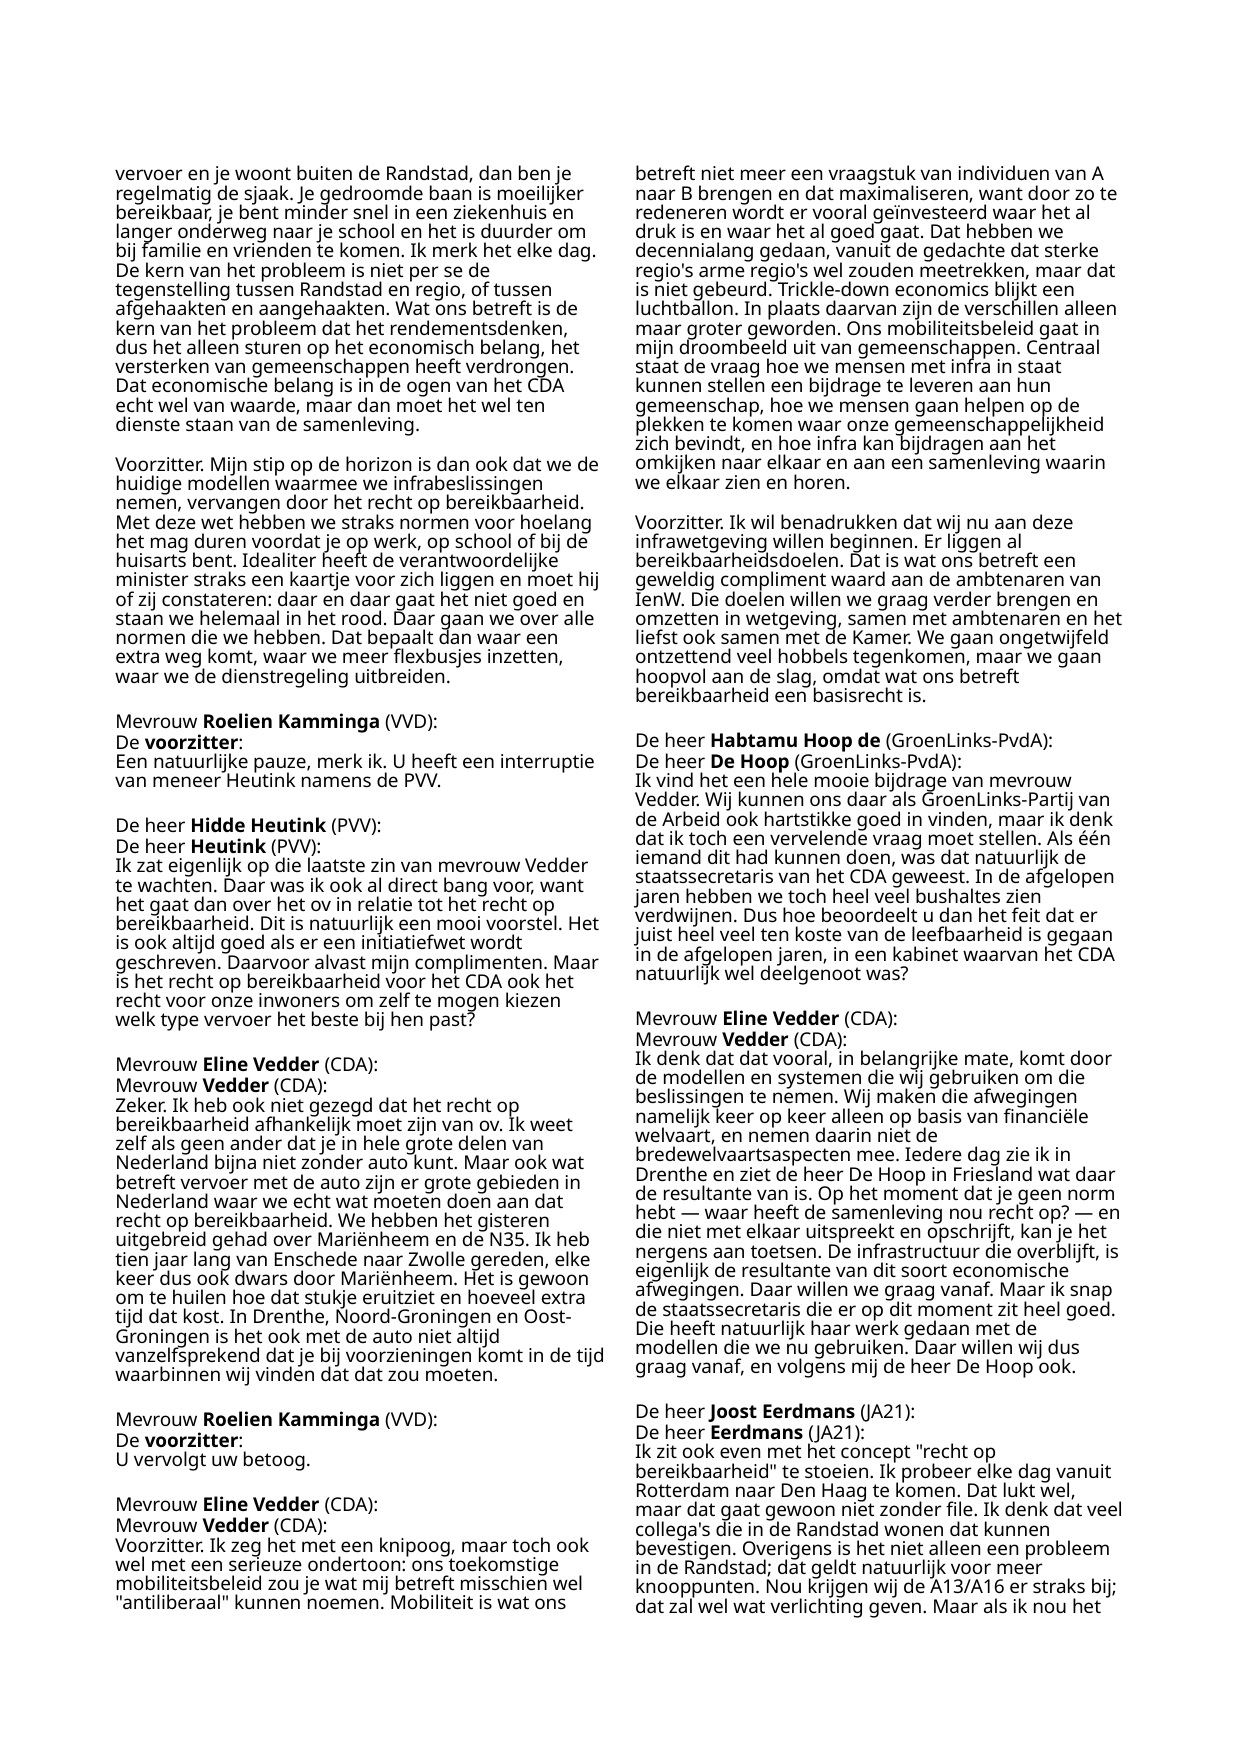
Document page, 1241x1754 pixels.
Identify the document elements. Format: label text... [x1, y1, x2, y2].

text De heer Joost Eerdmans (JA21): [635, 1398, 1125, 1424]
text Mevrouw Vedder (CDA): [115, 1517, 605, 1537]
text Mevrouw Eline Vedder (CDA): [115, 1492, 605, 1517]
text Ik zit ook even met het concept "recht op bereikbaarheid" te stoeien. Ik probeer elke dag vanuit Rotterdam naar Den Haag te komen. Dat lukt wel, maar dat gaat gewoon niet zonder file. Ik denk dat veel collega's die in de Randstad wonen dat kunnen bevestigen. Overigens is het niet alleen een probleem in de Randstad; dat geldt natuurlijk voor meer knooppunten. Nou krijgen wij de A13/A16 er straks bij; dat zal wel wat verlichting geven. Maar als ik nou het [635, 1443, 1125, 1617]
text Mevrouw Vedder (CDA): [115, 1077, 605, 1097]
text Mevrouw Vedder (CDA): [635, 1031, 1125, 1050]
text Voorzitter. Mijn stip op de horizon is dan ook dat we de huidige modellen waarmee we infrabeslissingen nemen, vervangen door het recht op bereikbaarheid. Met deze wet hebben we straks normen voor hoelang het mag duren voordat je op werk, op school of bij de huisarts bent. Idealiter heeft de verantwoordelijke minister straks een kaartje voor zich liggen en moet hij of zij constateren: daar en daar gaat het niet goed en staan we helemaal in het rood. Daar gaan we over alle normen die we hebben. Dat bepaalt dan waar een extra weg komt, waar we meer flexbusjes inzetten, waar we de dienstregeling uitbreiden. [115, 456, 605, 687]
text Ik vind het een hele mooie bijdrage van mevrouw Vedder. Wij kunnen ons daar als GroenLinks-Partij van de Arbeid ook hartstikke goed in vinden, maar ik denk dat ik toch een vervelende vraag moet stellen. Als één iemand dit had kunnen doen, was dat natuurlijk de staatssecretaris van het CDA geweest. In de afgelopen jaren hebben we toch heel veel bushaltes zien verdwijnen. Dus hoe beoordeelt u dan het feit dat er juist heel veel ten koste van de leefbaarheid is gegaan in de afgelopen jaren, in een kabinet waarvan het CDA natuurlijk wel deelgenoot was? [635, 772, 1125, 984]
text Ik zat eigenlijk op die laatste zin van mevrouw Vedder te wachten. Daar was ik ook al direct bang voor, want het gaat dan over het ov in relatie tot het recht op bereikbaarheid. Dit is natuurlijk een mooi voorstel. Het is ook altijd goed als er een initiatiefwet wordt geschreven. Daarvoor alvast mijn complimenten. Maar is het recht op bereikbaarheid voor het CDA ook het recht voor onze inwoners om zelf te mogen kiezen welk type vervoer het beste bij hen past? [115, 857, 605, 1031]
text betreft niet meer een vraagstuk van individuen van A naar B brengen en dat maximaliseren, want door zo te redeneren wordt er vooral geïnvesteerd waar het al druk is en waar het al goed gaat. Dat hebben we decennialang gedaan, vanuit de gedachte dat sterke regio's arme regio's wel zouden meetrekken, maar dat is niet gebeurd. Trickle-down economics blijkt een luchtballon. In plaats daarvan zijn de verschillen alleen maar groter geworden. Ons mobiliteitsbeleid gaat in mijn droombeeld uit van gemeenschappen. Centraal staat de vraag hoe we mensen met infra in staat kunnen stellen een bijdrage te leveren aan hun gemeenschap, hoe we mensen gaan helpen op de plekken te komen waar onze gemeenschappelijkheid zich bevindt, en hoe infra kan bijdragen aan het omkijken naar elkaar en aan een samenleving waarin we elkaar zien en horen. [635, 165, 1125, 493]
text Ik denk dat dat vooral, in belangrijke mate, komt door de modellen en systemen die wij gebruiken om die beslissingen te nemen. Wij maken die afwegingen namelijk keer op keer alleen op basis van financiële welvaart, en nemen daarin niet de bredewelvaartsaspecten mee. Iedere dag zie ik in Drenthe en ziet de heer De Hoop in Friesland wat daar de resultante van is. Op het moment dat je geen norm hebt — waar heeft de samenleving nou recht op? — en die niet met elkaar uitspreekt en opschrijft, kan je het nergens aan toetsen. De infrastructuur die overblijft, is eigenlijk de resultante van dit soort economische afwegingen. Daar willen we graag vanaf. Maar ik snap de staatssecretaris die er op dit moment zit heel goed. Die heeft natuurlijk haar werk gedaan met de modellen die we nu gebruiken. Daar willen wij dus graag vanaf, en volgens mij de heer De Hoop ook. [635, 1050, 1125, 1378]
text De heer Hidde Heutink (PVV): [115, 812, 605, 838]
text Voorzitter. Ik zeg het met een knipoog, maar toch ook wel met een serieuze ondertoon: ons toekomstige mobiliteitsbeleid zou je wat mij betreft misschien wel "antiliberaal" kunnen noemen. Mobiliteit is wat ons [115, 1537, 605, 1614]
text vervoer en je woont buiten de Randstad, dan ben je regelmatig de sjaak. Je gedroomde baan is moeilijker bereikbaar, je bent minder snel in een ziekenhuis en langer onderweg naar je school en het is duurder om bij familie en vrienden te komen. Ik merk het elke dag. De kern van het probleem is niet per se de tegenstelling tussen Randstad en regio, of tussen afgehaakten en aangehaakten. Wat ons betreft is de kern van het probleem dat het rendementsdenken, dus het alleen sturen op het economisch belang, het versterken van gemeenschappen heeft verdrongen. Dat economische belang is in de ogen van het CDA echt wel van waarde, maar dan moet het wel ten dienste staan van de samenleving. [115, 165, 605, 435]
text Een natuurlijke pauze, merk ik. U heeft een interruptie van meneer Heutink namens de PVV. [115, 753, 605, 791]
text De heer De Hoop (GroenLinks-PvdA): [635, 753, 1125, 772]
text Voorzitter. Ik wil benadrukken dat wij nu aan deze infrawetgeving willen beginnen. Er liggen al bereikbaarheidsdoelen. Dat is wat ons betreft een geweldig compliment waard aan de ambtenaren van IenW. Die doelen willen we graag verder brengen en omzetten in wetgeving, samen met ambtenaren en het liefst ook samen met de Kamer. We gaan ongetwijfeld ontzettend veel hobbels tegenkomen, maar we gaan hoopvol aan de slag, omdat wat ons betreft bereikbaarheid een basisrecht is. [635, 514, 1125, 706]
text De heer Habtamu Hoop de (GroenLinks-PvdA): [635, 727, 1125, 753]
text De voorzitter: [115, 734, 605, 753]
text Mevrouw Roelien Kamminga (VVD): [115, 708, 605, 734]
text Mevrouw Eline Vedder (CDA): [115, 1052, 605, 1077]
text De voorzitter: [115, 1432, 605, 1451]
text De heer Eerdmans (JA21): [635, 1424, 1125, 1443]
text Zeker. Ik heb ook niet gezegd dat het recht op bereikbaarheid afhankelijk moet zijn van ov. Ik weet zelf als geen ander dat je in hele grote delen van Nederland bijna niet zonder auto kunt. Maar ook wat betreft vervoer met de auto zijn er grote gebieden in Nederland waar we echt wat moeten doen aan dat recht op bereikbaarheid. We hebben het gisteren uitgebreid gehad over Mariënheem en de N35. Ik heb tien jaar lang van Enschede naar Zwolle gereden, elke keer dus ook dwars door Mariënheem. Het is gewoon om te huilen hoe dat stukje eruitziet en hoeveel extra tijd dat kost. In Drenthe, Noord-Groningen en Oost-Groningen is het ook met de auto niet altijd vanzelfsprekend dat je bij voorzieningen komt in de tijd waarbinnen wij vinden dat dat zou moeten. [115, 1097, 605, 1386]
text Mevrouw Eline Vedder (CDA): [635, 1005, 1125, 1031]
text U vervolgt uw betoog. [115, 1451, 605, 1471]
text De heer Heutink (PVV): [115, 838, 605, 857]
text Mevrouw Roelien Kamminga (VVD): [115, 1406, 605, 1432]
